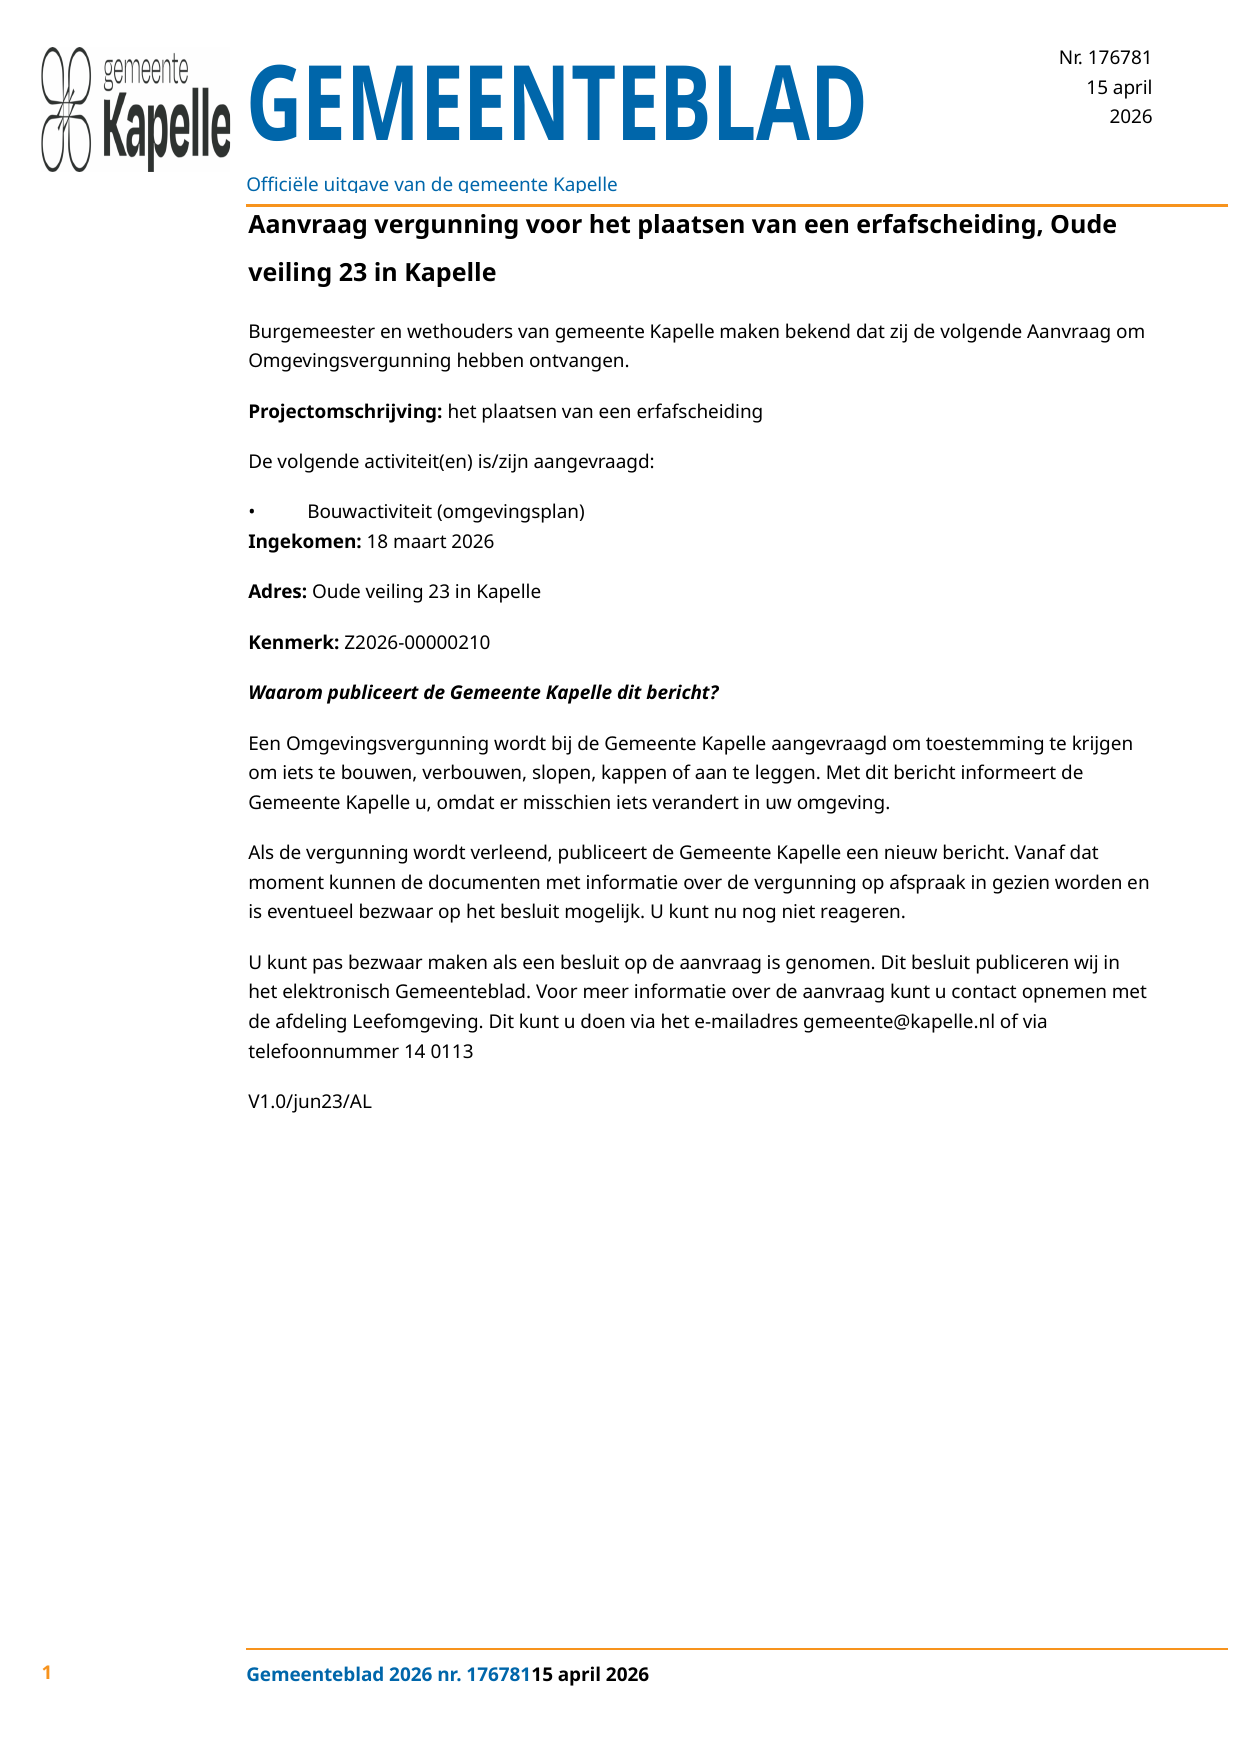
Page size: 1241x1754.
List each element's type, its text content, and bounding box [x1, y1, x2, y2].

text Als de vergunning wordt verleend, publiceert de Gemeente Kapelle een nieuw bericht. Vanaf dat moment kunnen de documenten met informatie over de vergunning op afspraak in gezien worden en is eventueel bezwaar op het besluit mogelijk. U kunt nu nog niet reageren. [248, 839, 1152, 924]
text Waarom publiceert de Gemeente Kapelle dit bericht? [248, 679, 1152, 705]
text V1.0/jun23/AL [248, 1088, 1152, 1114]
picture [41, 47, 231, 172]
text De volgende activiteit(en) is/zijn aangevraagd: [248, 448, 1152, 474]
text Kenmerk: Z2026-00000210 [248, 629, 1152, 655]
list Bouwactiviteit (omgevingsplan) [248, 499, 1152, 524]
text Ingekomen: 18 maart 2026 [248, 528, 1152, 554]
text Aanvraag vergunning voor het plaatsen van een erfafscheiding, Oude veiling 23 in Kapelle [248, 207, 1152, 288]
text Projectomschrijving: het plaatsen van een erfafscheiding [248, 398, 1152, 424]
text Burgemeester en wethouders van gemeente Kapelle maken bekend dat zij de volgende Aanvraag om Omgevingsvergunning hebben ontvangen. [248, 318, 1152, 373]
text U kunt pas bezwaar maken als een besluit op de aanvraag is genomen. Dit besluit publiceren wij in het elektronisch Gemeenteblad. Voor meer informatie over de aanvraag kunt u contact opnemen met de afdeling Leefomgeving. Dit kunt u doen via het e-mailadres gemeente@kapelle.nl of via telefoonnummer 14 0113 [248, 949, 1152, 1064]
text Adres: Oude veiling 23 in Kapelle [248, 579, 1152, 604]
text Een Omgevingsvergunning wordt bij de Gemeente Kapelle aangevraagd om toestemming te krijgen om iets te bouwen, verbouwen, slopen, kappen of aan te leggen. Met dit bericht informeert de Gemeente Kapelle u, omdat er misschien iets verandert in uw omgeving. [248, 730, 1152, 815]
